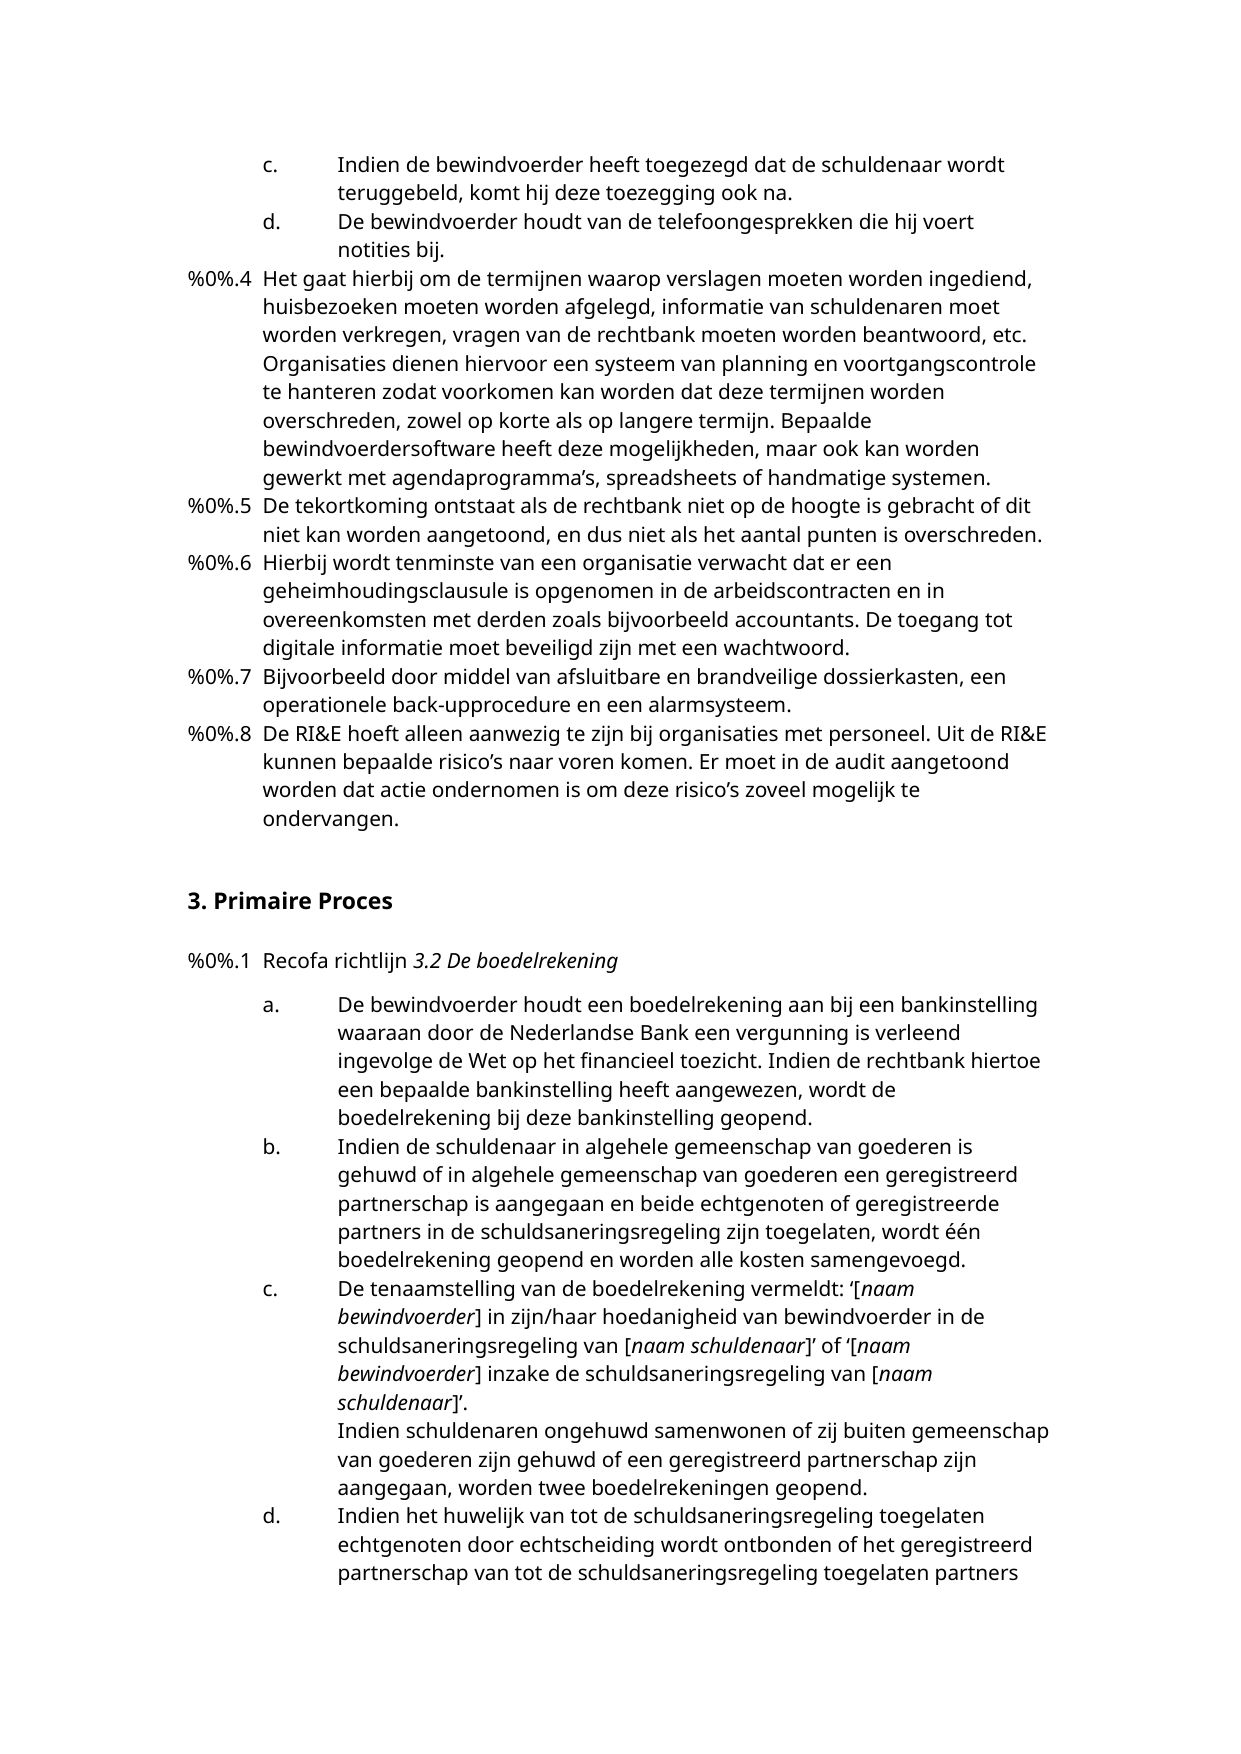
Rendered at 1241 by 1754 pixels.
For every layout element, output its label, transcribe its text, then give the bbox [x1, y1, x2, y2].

list Indien het huwelijk van tot de schuldsaneringsregeling toegelaten echtgenoten door echtscheiding wordt ontbonden of het geregistreerd partnerschap van tot de schuldsaneringsregeling toegelaten partners [262, 1502, 1053, 1587]
list De tenaamstelling van de boedelrekening vermeldt: ‘[naam bewindvoerder] in zijn/haar hoedanigheid van bewindvoerder in de schuldsaneringsregeling van [naam schuldenaar]’ of ‘[naam bewindvoerder] inzake de schuldsaneringsregeling van [naam schuldenaar]’. [262, 1274, 1053, 1416]
list Het gaat hierbij om de termijnen waarop verslagen moeten worden ingediend, huisbezoeken moeten worden afgelegd, informatie van schuldenaren moet worden verkregen, vragen van de rechtbank moeten worden beantwoord, etc. Organisaties dienen hiervoor een systeem van planning en voortgangscontrole te hanteren zodat voorkomen kan worden dat deze termijnen worden overschreden, zowel op korte als op langere termijn. Bepaalde bewindvoerdersoftware heeft deze mogelijkheden, maar ook kan worden gewerkt met agendaprogramma’s, spreadsheets of handmatige systemen. [187, 264, 1053, 491]
list Hierbij wordt tenminste van een organisatie verwacht dat er een geheimhoudingsclausule is opgenomen in de arbeidscontracten en in overeenkomsten met derden zoals bijvoorbeeld accountants. De toegang tot digitale informatie moet beveiligd zijn met een wachtwoord. [187, 548, 1053, 662]
list De RI&E hoeft alleen aanwezig te zijn bij organisaties met personeel. Uit de RI&E kunnen bepaalde risico’s naar voren komen. Er moet in de audit aangetoond worden dat actie ondernomen is om deze risico’s zoveel mogelijk te ondervangen. [187, 719, 1053, 832]
list Indien de bewindvoerder heeft toegezegd dat de schuldenaar wordt teruggebeld, komt hij deze toezegging ook na. [262, 150, 1053, 207]
list De bewindvoerder houdt een boedelrekening aan bij een bankinstelling waaraan door de Nederlandse Bank een vergunning is verleend ingevolge de Wet op het financieel toezicht. Indien de rechtbank hiertoe een bepaalde bankinstelling heeft aangewezen, wordt de boedelrekening bij deze bankinstelling geopend. [262, 990, 1053, 1132]
list Indien schuldenaren ongehuwd samenwonen of zij buiten gemeenschap van goederen zijn gehuwd of een geregistreerd partnerschap zijn aangegaan, worden twee boedelrekeningen geopend. [262, 1416, 1053, 1502]
list De tekortkoming ontstaat als de rechtbank niet op de hoogte is gebracht of dit niet kan worden aangetoond, en dus niet als het aantal punten is overschreden. [187, 491, 1053, 548]
list Indien de schuldenaar in algehele gemeenschap van goederen is gehuwd of in algehele gemeenschap van goederen een geregistreerd partnerschap is aangegaan en beide echtgenoten of geregistreerde partners in de schuldsaneringsregeling zijn toegelaten, wordt één boedelrekening geopend en worden alle kosten samengevoegd. [262, 1132, 1053, 1274]
list De bewindvoerder houdt van de telefoongesprekken die hij voert notities bij. [262, 207, 1053, 264]
list Bijvoorbeeld door middel van afsluitbare en brandveilige dossierkasten, een operationele back-upprocedure en een alarmsysteem. [187, 662, 1053, 719]
subtitle 3. Primaire Proces [187, 885, 1053, 916]
list Recofa richtlijn 3.2 De boedelrekening [187, 946, 1053, 975]
